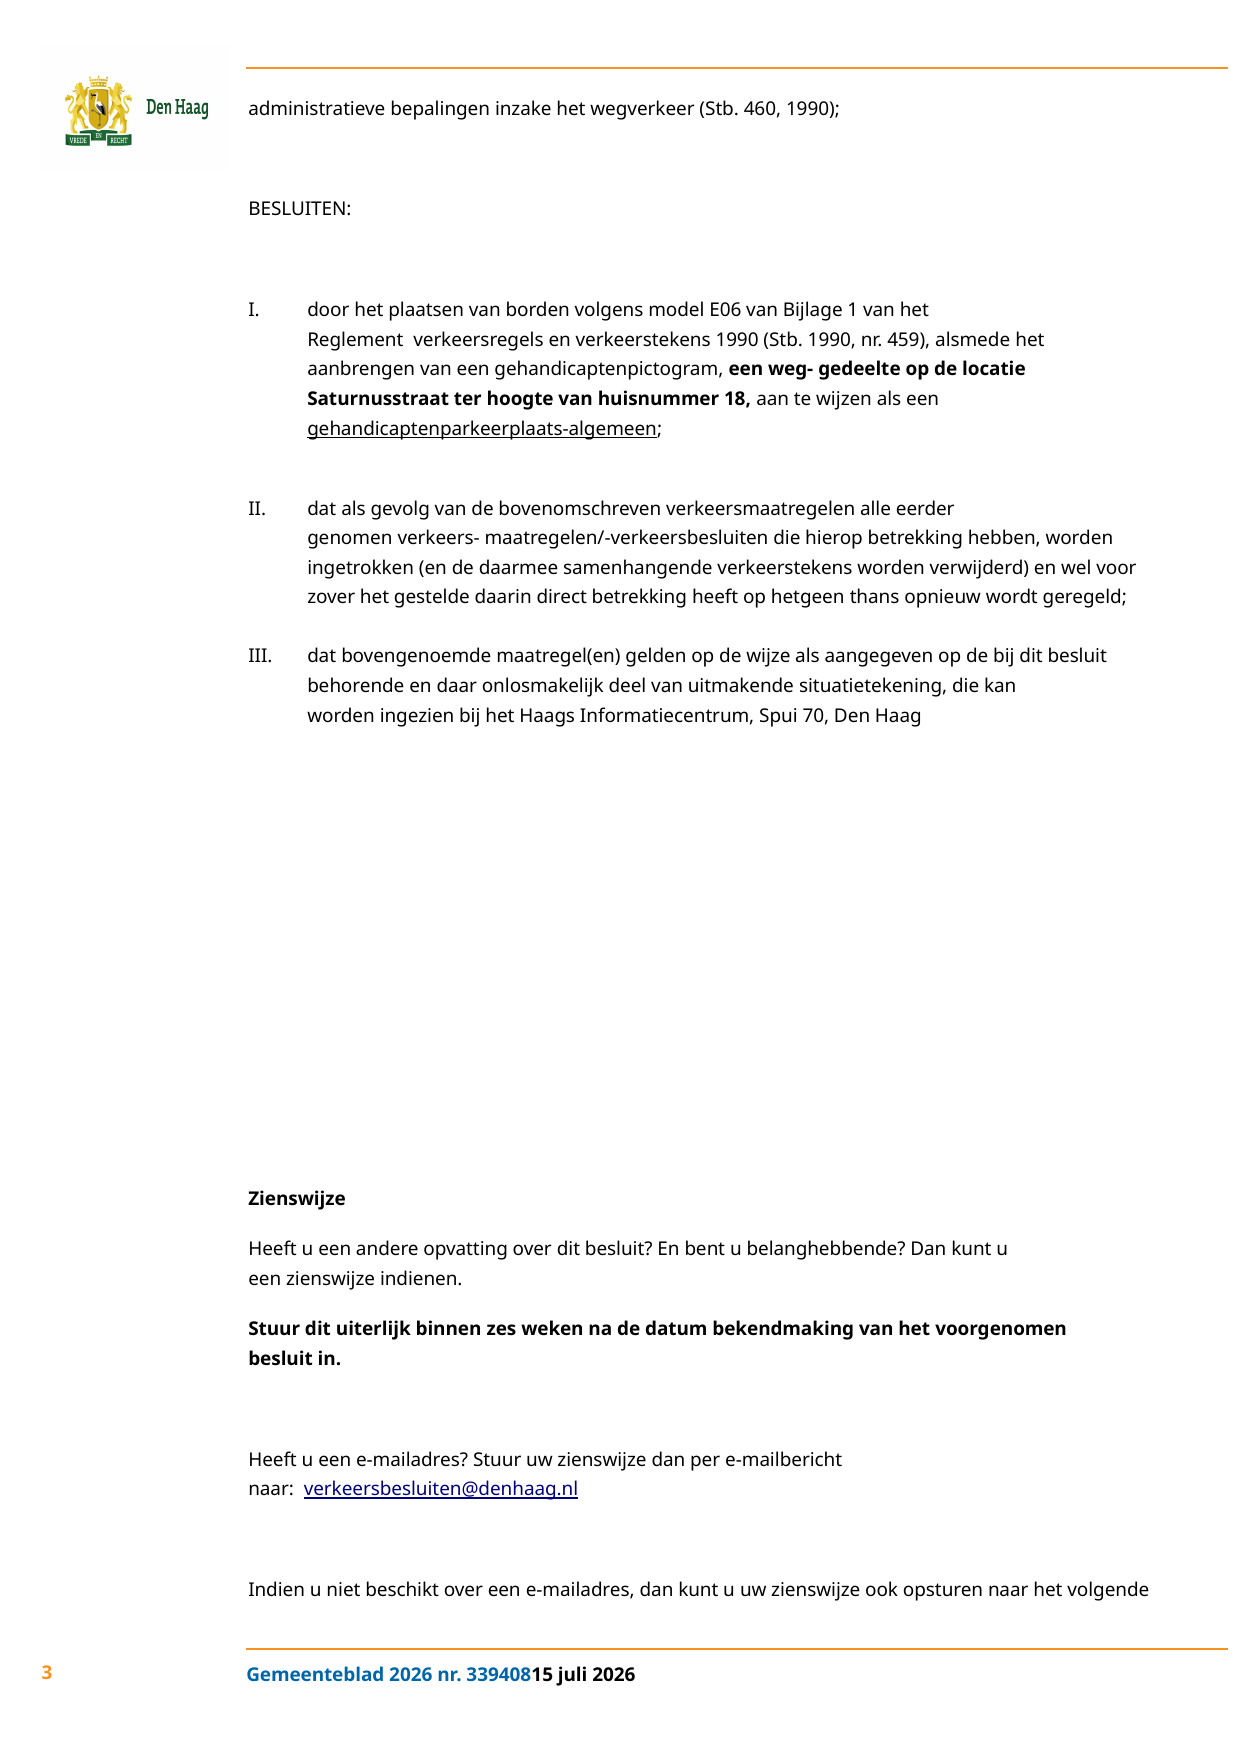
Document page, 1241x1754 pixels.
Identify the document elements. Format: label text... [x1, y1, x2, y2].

list door het plaatsen van borden volgens model E06 van Bijlage 1 van het Reglement verkeersregels en verkeerstekens 1990 (Stb. 1990, nr. 459), alsmede het aanbrengen van een gehandicaptenpictogram, een weg- gedeelte op de locatie Saturnusstraat ter hoogte van huisnummer 18, aan te wijzen als een gehandicaptenparkeerplaats-algemeen; [248, 296, 1152, 441]
text Heeft u een e-mailadres? Stuur uw zienswijze dan per e-mailbericht naar: verkeersbesluiten@denhaag.nl [248, 1446, 1152, 1501]
text Zienswijze [248, 1185, 1152, 1211]
text Stuur dit uiterlijk binnen zes weken na de datum bekendmaking van het voorgenomen besluit in. [248, 1316, 1152, 1371]
picture [41, 47, 231, 172]
text administratieve bepalingen inzake het wegverkeer (Stb. 460, 1990); [248, 95, 1152, 121]
list dat als gevolg van de bovenomschreven verkeersmaatregelen alle eerder genomen verkeers- maatregelen/-verkeersbesluiten die hierop betrekking hebben, worden ingetrokken (en de daarmee samenhangende verkeerstekens worden verwijderd) en wel voor zover het gestelde daarin direct betrekking heeft op hetgeen thans opnieuw wordt geregeld; [248, 495, 1152, 609]
text Indien u niet beschikt over een e-mailadres, dan kunt u uw zienswijze ook opsturen naar het volgende [248, 1576, 1152, 1602]
text BESLUITEN: [248, 196, 1152, 221]
text Heeft u een andere opvatting over dit besluit? En bent u belanghebbende? Dan kunt u een zienswijze indienen. [248, 1236, 1152, 1291]
list dat bovengenoemde maatregel(en) gelden op de wijze als aangegeven op de bij dit besluit behorende en daar onlosmakelijk deel van uitmakende situatietekening, die kan worden ingezien bij het Haags Informatiecentrum, Spui 70, Den Haag [248, 643, 1152, 728]
